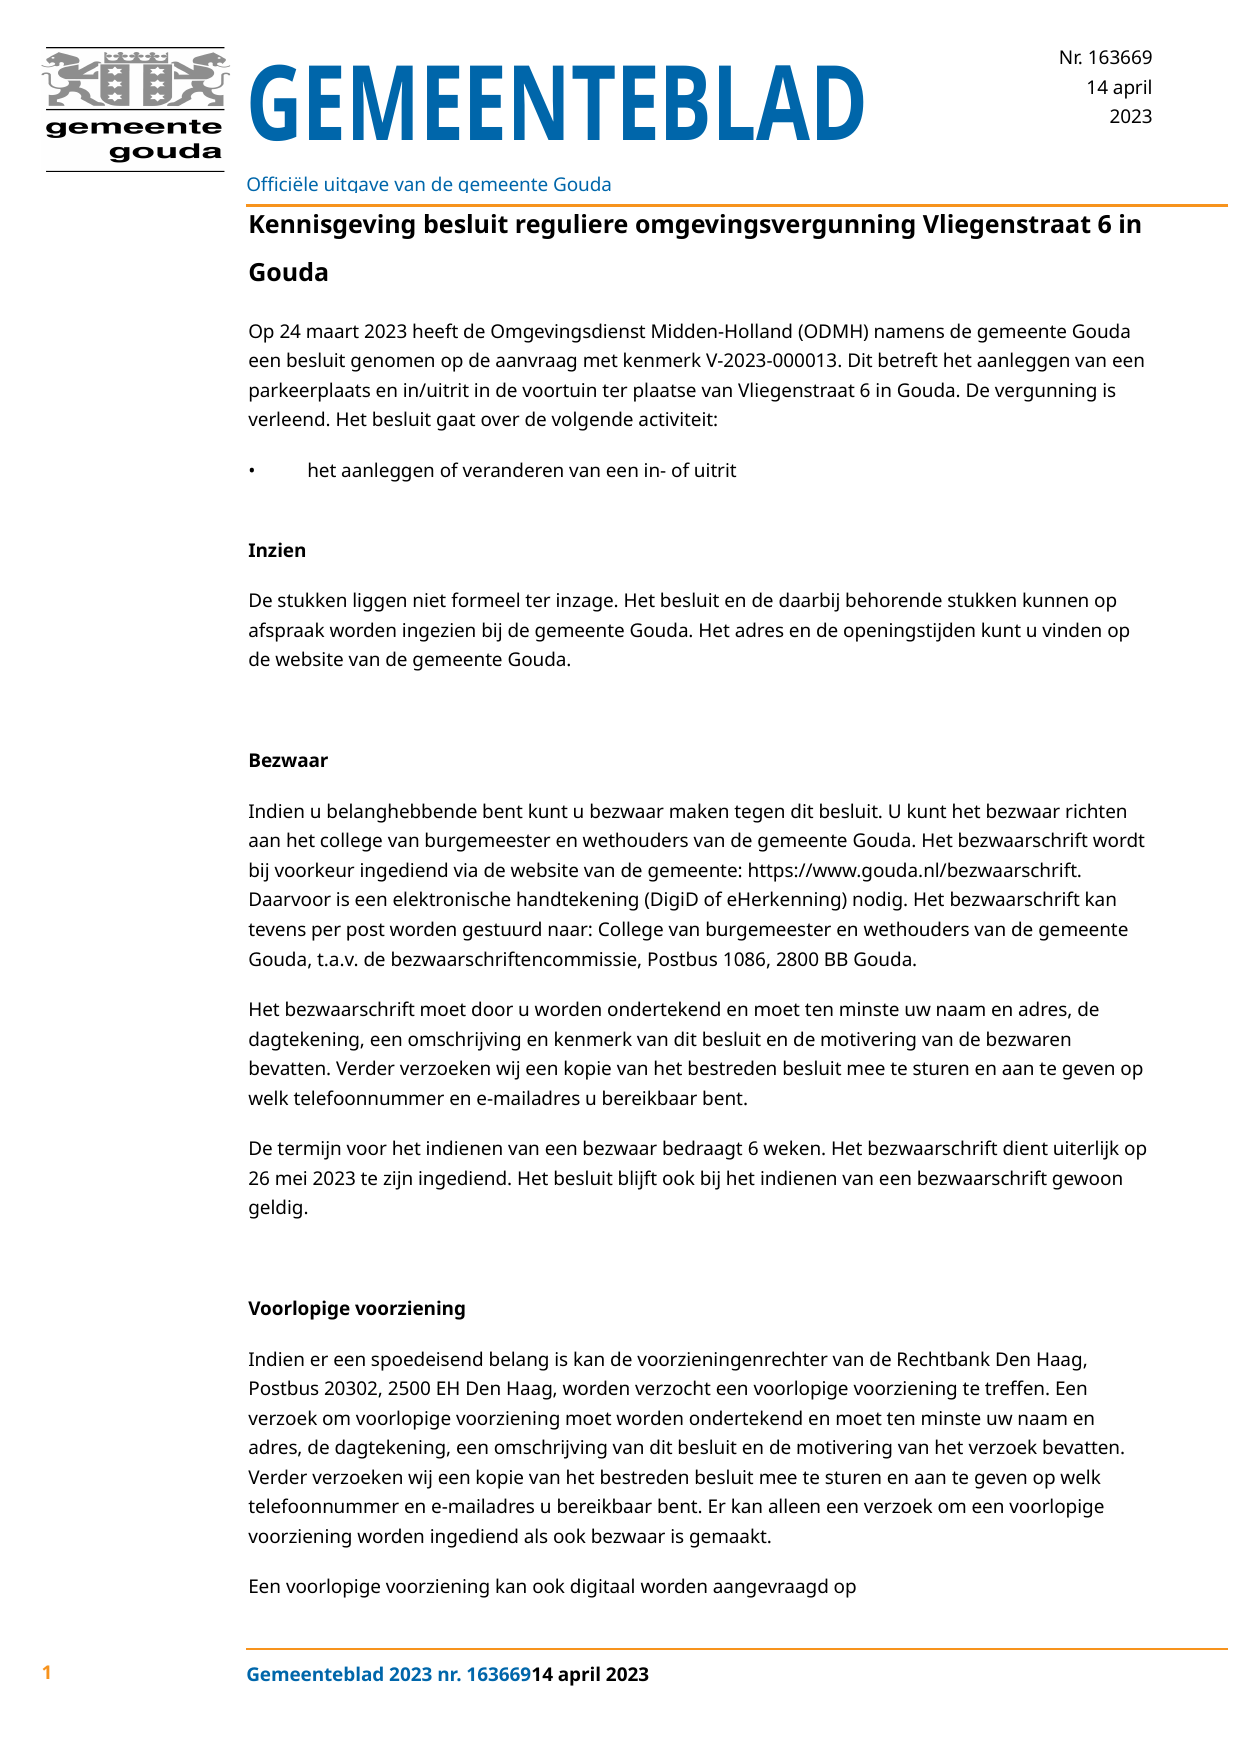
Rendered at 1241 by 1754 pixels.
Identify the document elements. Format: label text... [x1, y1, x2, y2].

text Voorlopige voorziening [248, 1295, 1152, 1321]
text Indien u belanghebbende bent kunt u bezwaar maken tegen dit besluit. U kunt het bezwaar richten aan het college van burgemeester en wethouders van de gemeente Gouda. Het bezwaarschrift wordt bij voorkeur ingediend via de website van de gemeente: https://www.gouda.nl/bezwaarschrift. Daarvoor is een elektronische handtekening (DigiD of eHerkenning) nodig. Het bezwaarschrift kan tevens per post worden gestuurd naar: College van burgemeester en wethouders van de gemeente Gouda, t.a.v. de bezwaarschriftencommissie, Postbus 1086, 2800 BB Gouda. [248, 798, 1152, 972]
text Een voorlopige voorziening kan ook digitaal worden aangevraagd op [248, 1574, 1152, 1599]
picture [41, 47, 231, 172]
text Bezwaar [248, 747, 1152, 773]
list het aanleggen of veranderen van een in- of uitrit [248, 457, 1152, 483]
text Kennisgeving besluit reguliere omgevingsvergunning Vliegenstraat 6 in Gouda [248, 207, 1152, 288]
text Indien er een spoedeisend belang is kan de voorzieningenrechter van de Rechtbank Den Haag, Postbus 20302, 2500 EH Den Haag, worden verzocht een voorlopige voorziening te treffen. Een verzoek om voorlopige voorziening moet worden ondertekend en moet ten minste uw naam en adres, de dagtekening, een omschrijving van dit besluit en de motivering van het verzoek bevatten. Verder verzoeken wij een kopie van het bestreden besluit mee te sturen en aan te geven op welk telefoonnummer en e-mailadres u bereikbaar bent. Er kan alleen een verzoek om een voorlopige voorziening worden ingediend als ook bezwaar is gemaakt. [248, 1346, 1152, 1549]
text De stukken liggen niet formeel ter inzage. Het besluit en de daarbij behorende stukken kunnen op afspraak worden ingezien bij de gemeente Gouda. Het adres en de openingstijden kunt u vinden op de website van de gemeente Gouda. [248, 587, 1152, 672]
text Het bezwaarschrift moet door u worden ondertekend en moet ten minste uw naam en adres, de dagtekening, een omschrijving en kenmerk van dit besluit en de motivering van de bezwaren bevatten. Verder verzoeken wij een kopie van het bestreden besluit mee te sturen en aan te geven op welk telefoonnummer en e-mailadres u bereikbaar bent. [248, 996, 1152, 1111]
text Op 24 maart 2023 heeft de Omgevingsdienst Midden-Holland (ODMH) namens de gemeente Gouda een besluit genomen op de aanvraag met kenmerk V-2023-000013. Dit betreft het aanleggen van een parkeerplaats en in/uitrit in de voortuin ter plaatse van Vliegenstraat 6 in Gouda. De vergunning is verleend. Het besluit gaat over de volgende activiteit: [248, 318, 1152, 432]
text De termijn voor het indienen van een bezwaar bedraagt 6 weken. Het bezwaarschrift dient uiterlijk op 26 mei 2023 te zijn ingediend. Het besluit blijft ook bij het indienen van een bezwaarschrift gewoon geldig. [248, 1135, 1152, 1220]
text Inzien [248, 537, 1152, 563]
